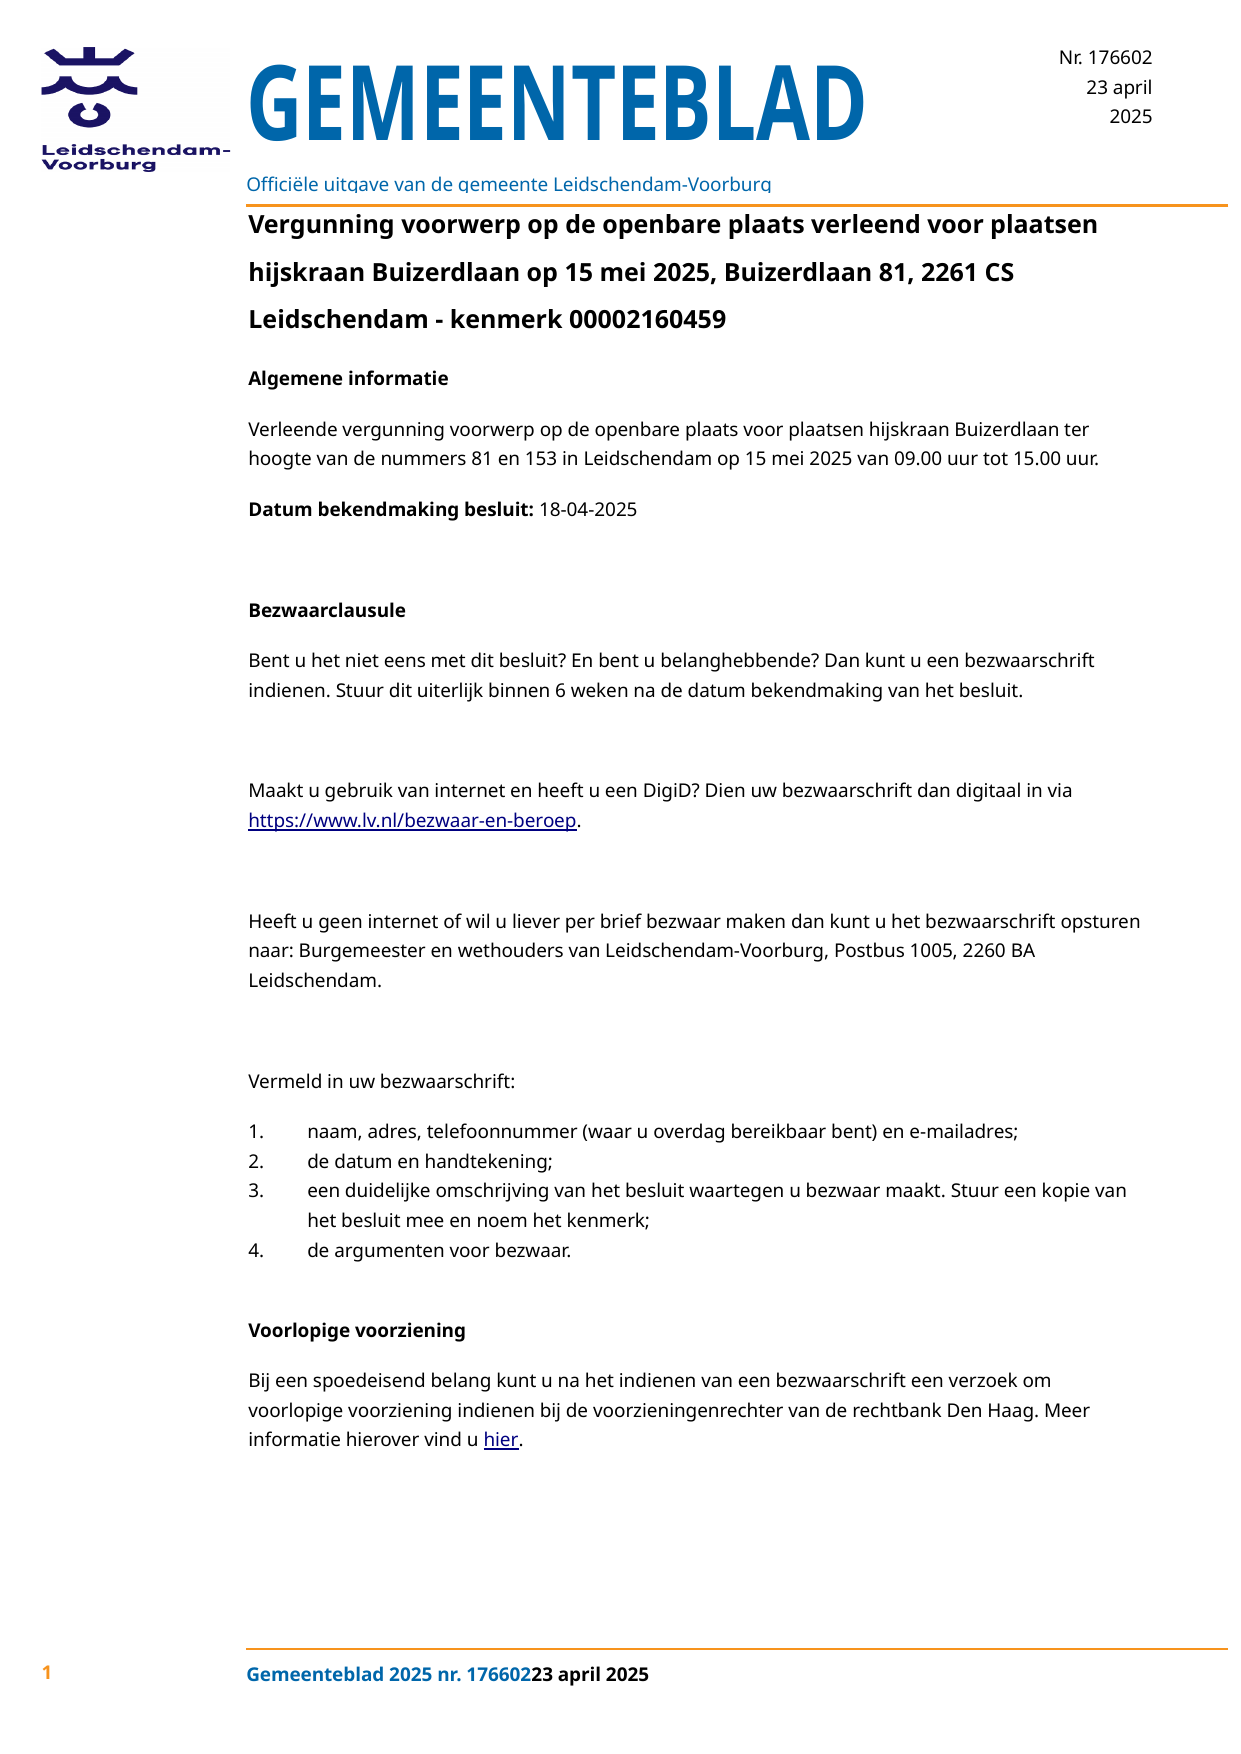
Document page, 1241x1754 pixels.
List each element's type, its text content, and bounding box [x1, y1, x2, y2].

list de argumenten voor bezwaar. [248, 1237, 1152, 1262]
text Bent u het niet eens met dit besluit? En bent u belanghebbende? Dan kunt u een bezwaarschrift indienen. Stuur dit uiterlijk binnen 6 weken na de datum bekendmaking van het besluit. [248, 647, 1152, 702]
picture [41, 47, 231, 172]
text Vergunning voorwerp op de openbare plaats verleend voor plaatsen hijskraan Buizerdlaan op 15 mei 2025, Buizerdlaan 81, 2261 CS Leidschendam - kenmerk 00002160459 [248, 207, 1152, 336]
text Maakt u gebruik van internet en heeft u een DigiD? Dien uw bezwaarschrift dan digitaal in via https://www.lv.nl/bezwaar-en-beroep. [248, 778, 1152, 833]
list de datum en handtekening; [248, 1148, 1152, 1174]
text Algemene informatie [248, 366, 1152, 391]
text Bij een spoedeisend belang kunt u na het indienen van een bezwaarschrift een verzoek om voorlopige voorziening indienen bij de voorzieningenrechter van de rechtbank Den Haag. Meer informatie hierover vind u hier. [248, 1367, 1152, 1452]
list naam, adres, telefoonnummer (waar u overdag bereikbaar bent) en e-mailadres; [248, 1118, 1152, 1144]
text Datum bekendmaking besluit: 18-04-2025 [248, 496, 1152, 522]
text Vermeld in uw bezwaarschrift: [248, 1068, 1152, 1094]
list een duidelijke omschrijving van het besluit waartegen u bezwaar maakt. Stuur een kopie van het besluit mee en noem het kenmerk; [248, 1178, 1152, 1233]
text Heeft u geen internet of wil u liever per brief bezwaar maken dan kunt u het bezwaarschrift opsturen naar: Burgemeester en wethouders van Leidschendam-Voorburg, Postbus 1005, 2260 BA Leidschendam. [248, 908, 1152, 993]
text Bezwaarclausule [248, 597, 1152, 622]
text Voorlopige voorziening [248, 1317, 1152, 1342]
text Verleende vergunning voorwerp op de openbare plaats voor plaatsen hijskraan Buizerdlaan ter hoogte van de nummers 81 en 153 in Leidschendam op 15 mei 2025 van 09.00 uur tot 15.00 uur. [248, 416, 1152, 471]
